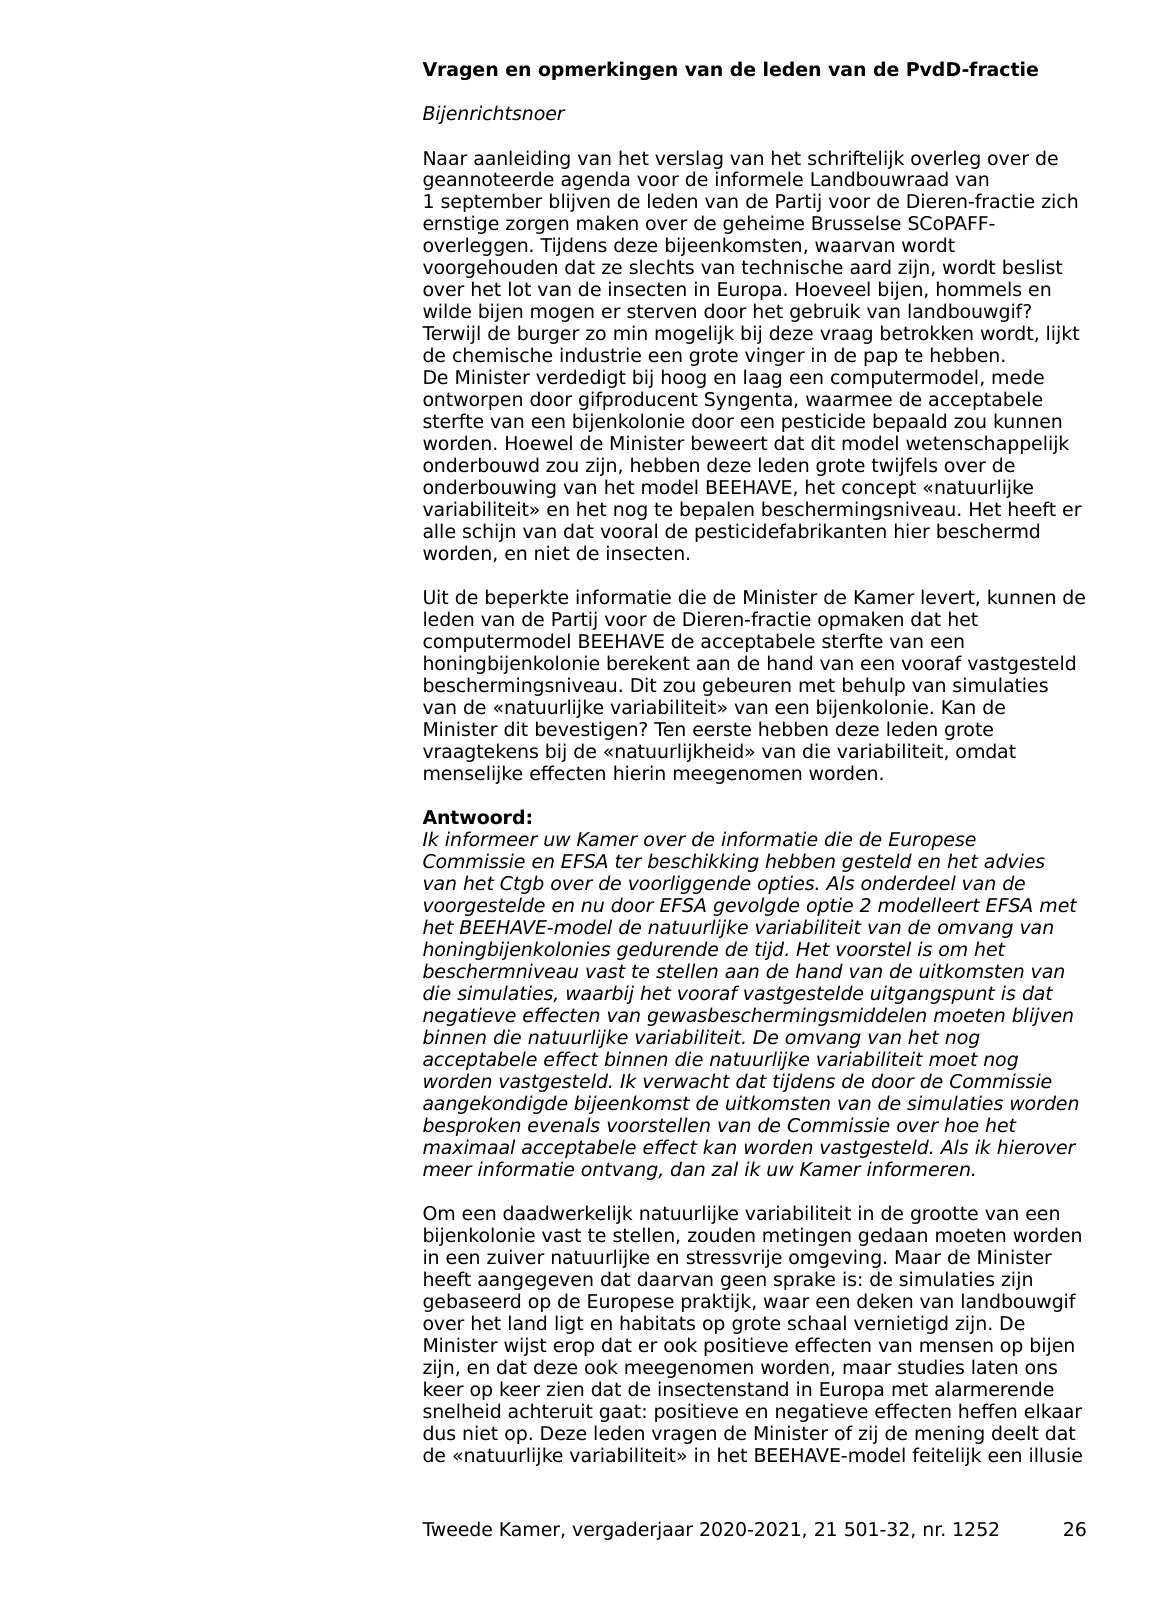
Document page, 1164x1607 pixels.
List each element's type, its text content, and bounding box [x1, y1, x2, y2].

text Om een daadwerkelijk natuurlijke variabiliteit in de grootte van een bijenkolonie vast te stellen, zouden metingen gedaan moeten worden in een zuiver natuurlijke en stressvrije omgeving. Maar de Minister heeft aangegeven dat daarvan geen sprake is: de simulaties zijn gebaseerd op de Europese praktijk, waar een deken van landbouwgif over het land ligt en habitats op grote schaal vernietigd zijn. De Minister wijst erop dat er ook positieve effecten van mensen op bijen zijn, en dat deze ook meegenomen worden, maar studies laten ons keer op keer zien dat de insectenstand in Europa met alarmerende snelheid achteruit gaat: positieve en negatieve effecten heffen elkaar dus niet op. Deze leden vragen de Minister of zij de mening deelt dat de «natuurlijke variabiliteit» in het BEEHAVE-model feitelijk een illusie [422, 1203, 1087, 1467]
text Uit de beperkte informatie die de Minister de Kamer levert, kunnen de leden van de Partij voor de Dieren-fractie opmaken dat het computermodel BEEHAVE de acceptabele sterfte van een honingbijenkolonie berekent aan de hand van een vooraf vastgesteld beschermingsniveau. Dit zou gebeuren met behulp van simulaties van de «natuurlijke variabiliteit» van een bijenkolonie. Kan de Minister dit bevestigen? Ten eerste hebben deze leden grote vraagtekens bij de «natuurlijkheid» van die variabiliteit, omdat menselijke effecten hierin meegenomen worden. [422, 587, 1087, 785]
subtitle Bijenrichtsnoer [422, 103, 1087, 125]
subtitle Vragen en opmerkingen van de leden van de PvdD-fractie [422, 59, 1087, 81]
text Naar aanleiding van het verslag van het schriftelijk overleg over de geannoteerde agenda voor de informele Landbouwraad van 1 september blijven de leden van de Partij voor de Dieren-fractie zich ernstige zorgen maken over de geheime Brusselse SCoPAFF-overleggen. Tijdens deze bijeenkomsten, waarvan wordt voorgehouden dat ze slechts van technische aard zijn, wordt beslist over het lot van de insecten in Europa. Hoeveel bijen, hommels en wilde bijen mogen er sterven door het gebruik van landbouwgif? Terwijl de burger zo min mogelijk bij deze vraag betrokken wordt, lijkt de chemische industrie een grote vinger in de pap te hebben. [422, 147, 1087, 367]
text Antwoord: [422, 807, 1087, 829]
text De Minister verdedigt bij hoog en laag een computermodel, mede ontworpen door gifproducent Syngenta, waarmee de acceptabele sterfte van een bijenkolonie door een pesticide bepaald zou kunnen worden. Hoewel de Minister beweert dat dit model wetenschappelijk onderbouwd zou zijn, hebben deze leden grote twijfels over de onderbouwing van het model BEEHAVE, het concept «natuurlijke variabiliteit» en het nog te bepalen beschermingsniveau. Het heeft er alle schijn van dat vooral de pesticidefabrikanten hier beschermd worden, en niet de insecten. [422, 367, 1087, 565]
text Ik informeer uw Kamer over de informatie die de Europese Commissie en EFSA ter beschikking hebben gesteld en het advies van het Ctgb over de voorliggende opties. Als onderdeel van de voorgestelde en nu door EFSA gevolgde optie 2 modelleert EFSA met het BEEHAVE-model de natuurlijke variabiliteit van de omvang van honingbijenkolonies gedurende de tijd. Het voorstel is om het beschermniveau vast te stellen aan de hand van de uitkomsten van die simulaties, waarbij het vooraf vastgestelde uitgangspunt is dat negatieve effecten van gewasbeschermingsmiddelen moeten blijven binnen die natuurlijke variabiliteit. De omvang van het nog acceptabele effect binnen die natuurlijke variabiliteit moet nog worden vastgesteld. Ik verwacht dat tijdens de door de Commissie aangekondigde bijeenkomst de uitkomsten van de simulaties worden besproken evenals voorstellen van de Commissie over hoe het maximaal acceptabele effect kan worden vastgesteld. Als ik hierover meer informatie ontvang, dan zal ik uw Kamer informeren. [422, 829, 1087, 1181]
